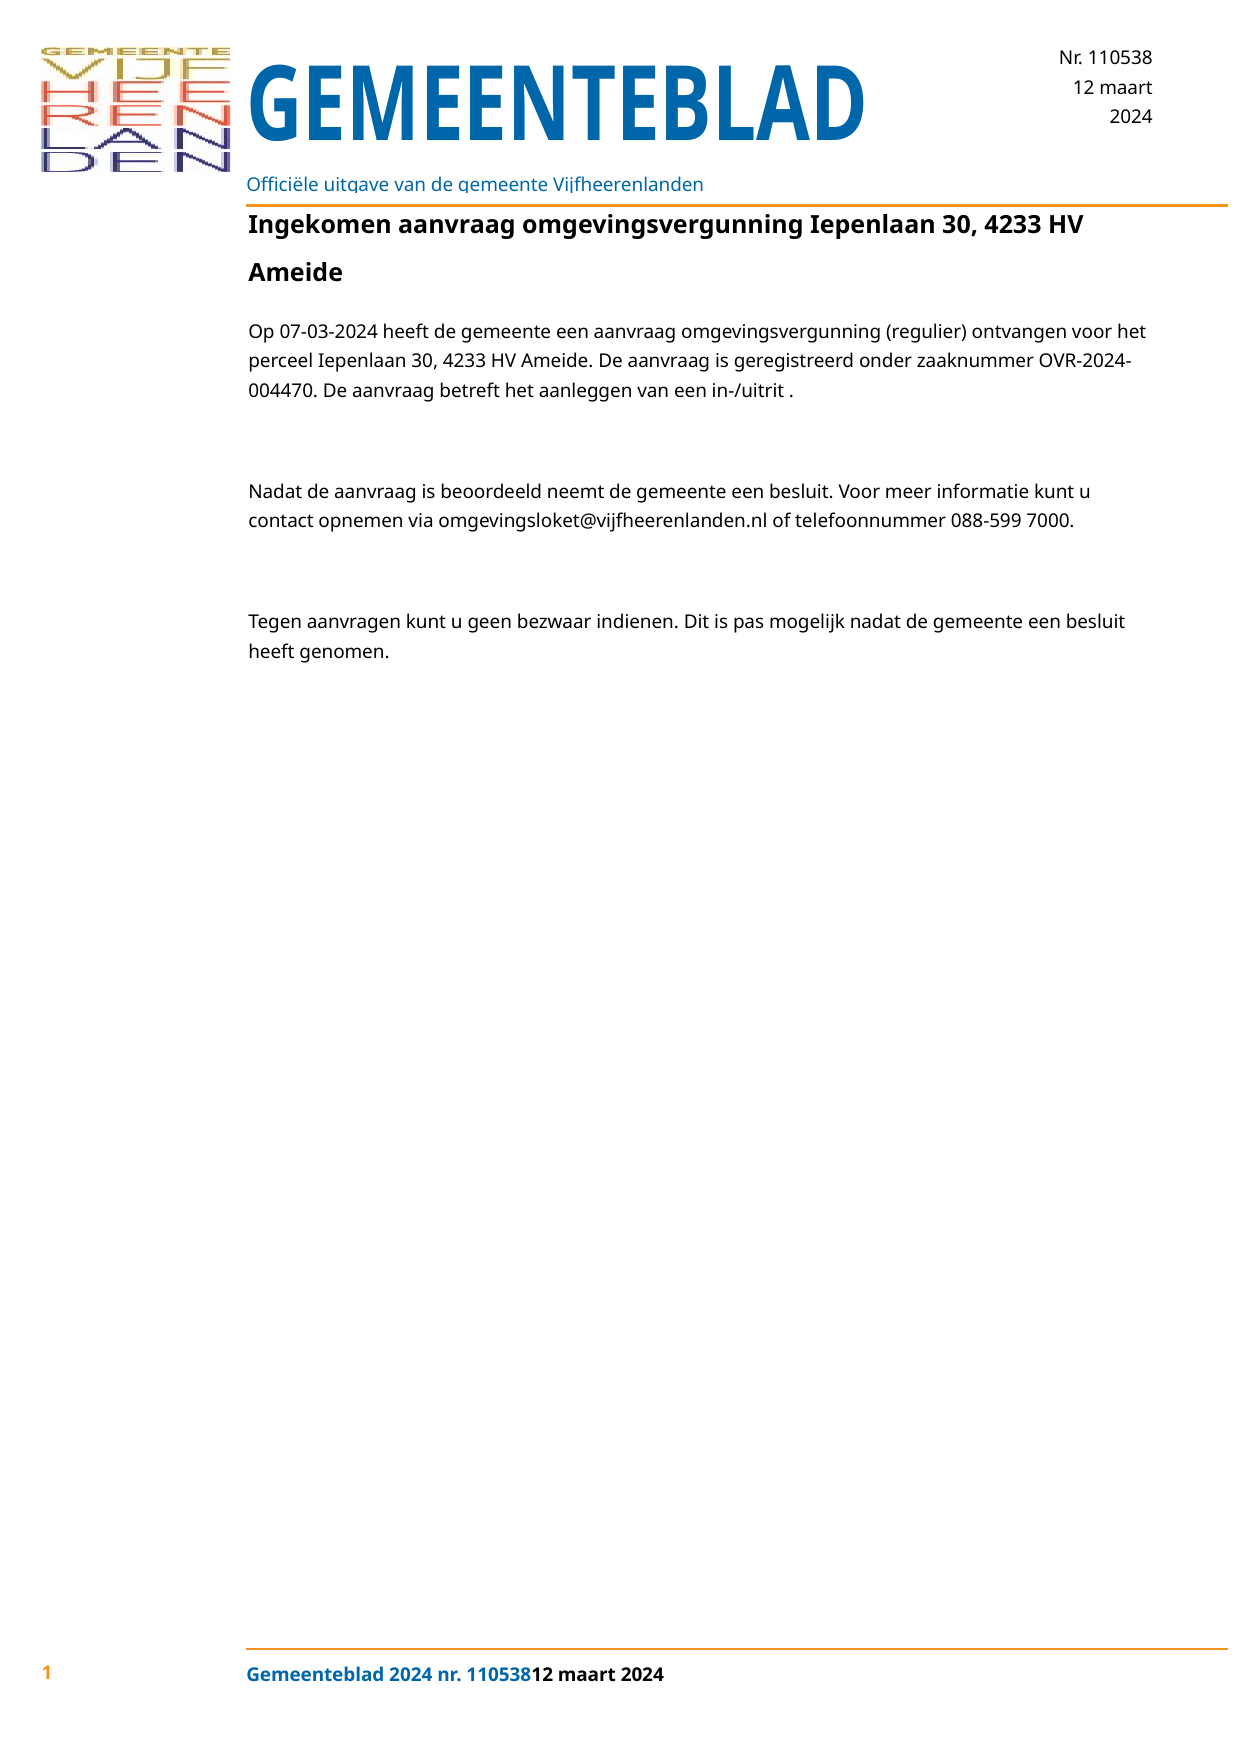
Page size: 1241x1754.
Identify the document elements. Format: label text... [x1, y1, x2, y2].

text Tegen aanvragen kunt u geen bezwaar indienen. Dit is pas mogelijk nadat de gemeente een besluit heeft genomen. [248, 608, 1152, 664]
picture [41, 47, 231, 172]
text Nadat de aanvraag is beoordeeld neemt de gemeente een besluit. Voor meer informatie kunt u contact opnemen via omgevingsloket@vijfheerenlanden.nl of telefoonnummer 088-599 7000. [248, 478, 1152, 533]
text Op 07-03-2024 heeft de gemeente een aanvraag omgevingsvergunning (regulier) ontvangen voor het perceel Iepenlaan 30, 4233 HV Ameide. De aanvraag is geregistreerd onder zaaknummer OVR-2024-004470. De aanvraag betreft het aanleggen van een in-/uitrit . [248, 318, 1152, 403]
text Ingekomen aanvraag omgevingsvergunning Iepenlaan 30, 4233 HV Ameide [248, 207, 1152, 288]
